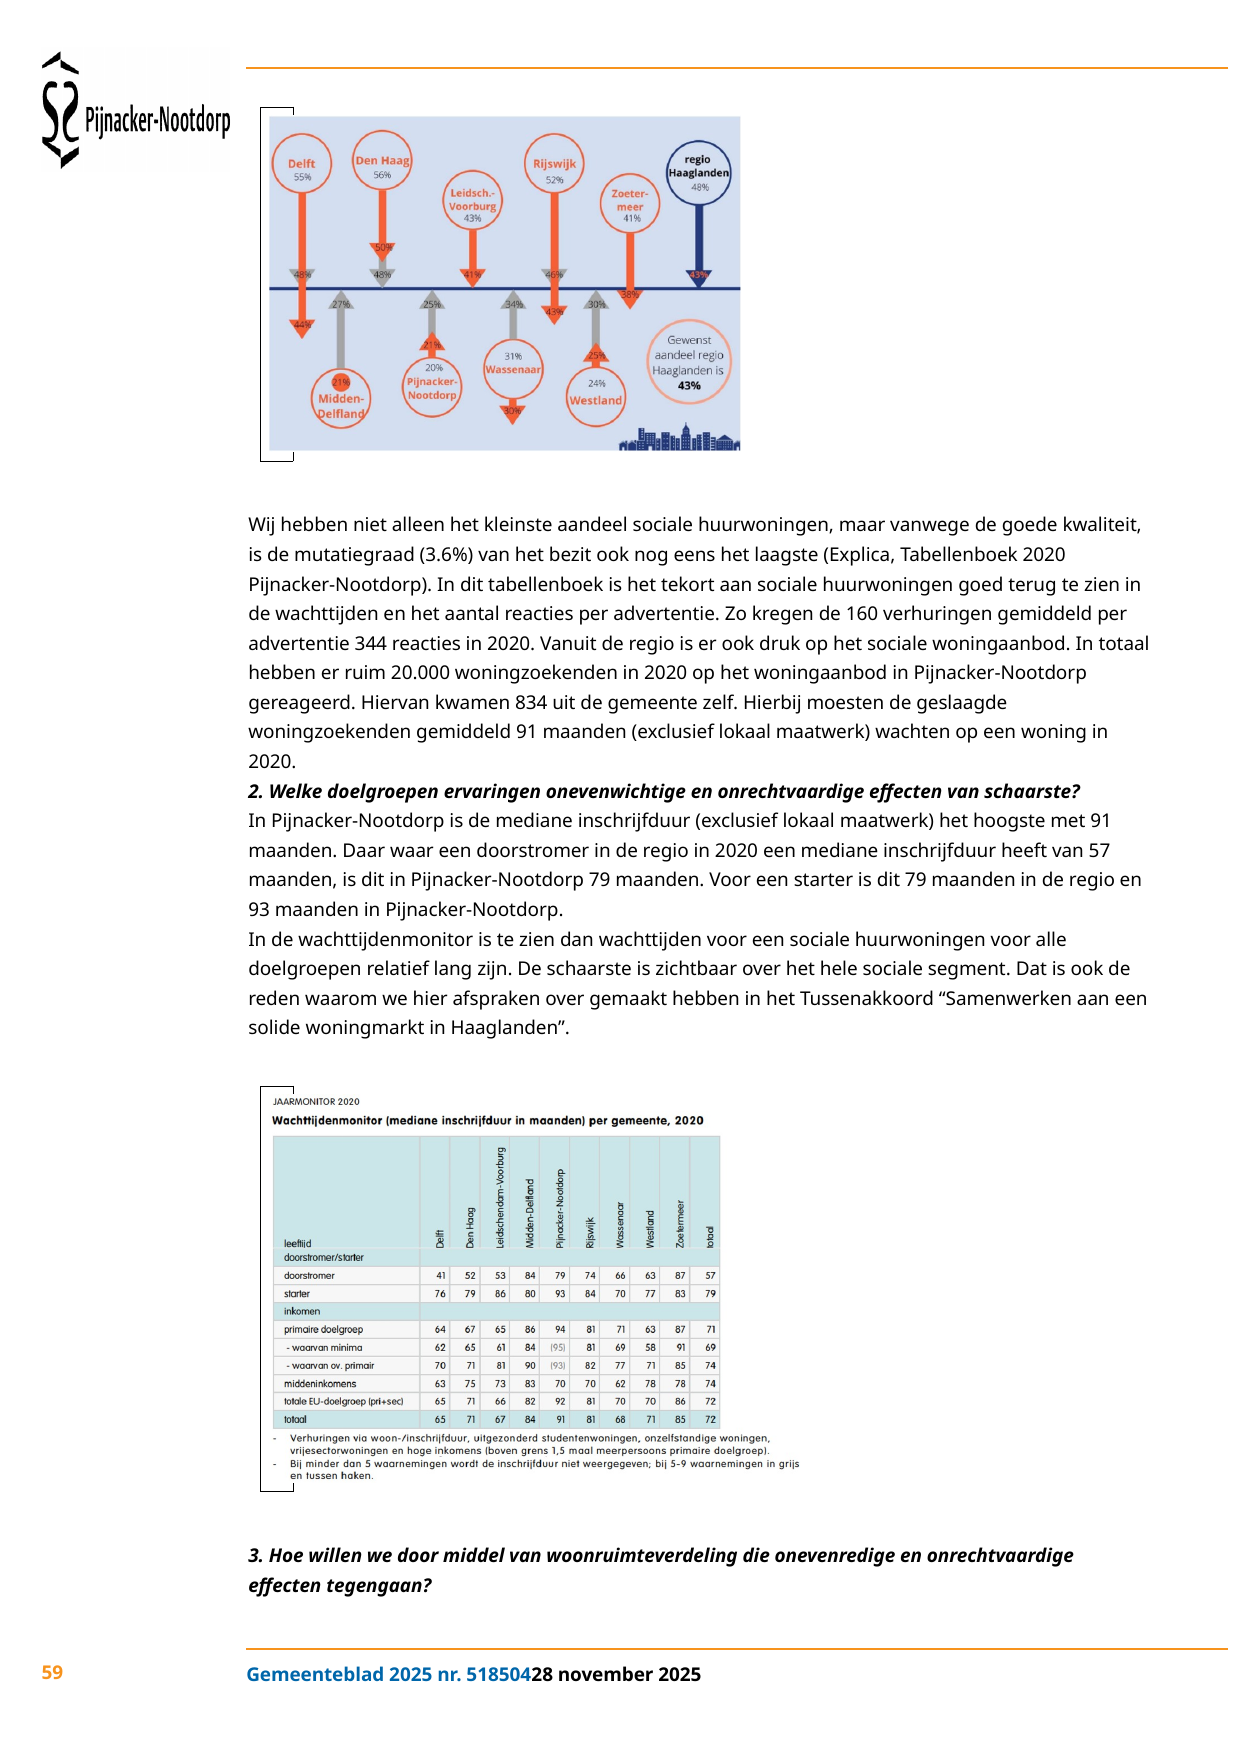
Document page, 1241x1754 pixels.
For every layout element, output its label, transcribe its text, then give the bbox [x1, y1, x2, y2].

text In de wachttijdenmonitor is te zien dan wachttijden voor een sociale huurwoningen voor alle doelgroepen relatief lang zijn. De schaarste is zichtbaar over het hele sociale segment. Dat is ook de reden waarom we hier afspraken over gemaakt hebben in het Tussenakkoord “Samenwerken aan een solide woningmarkt in Haaglanden”. [248, 926, 1152, 1040]
text 3. Hoe willen we door middel van woonruimteverdeling die onevenredige en onrechtvaardige effecten tegengaan? [248, 1542, 1152, 1598]
picture [41, 47, 231, 172]
text Wij hebben niet alleen het kleinste aandeel sociale huurwoningen, maar vanwege de goede kwaliteit, is de mutatiegraad (3.6%) van het bezit ook nog eens het laagste (Explica, Tabellenboek 2020 Pijnacker-Nootdorp). In dit tabellenboek is het tekort aan sociale huurwoningen goed terug te zien in de wachttijden en het aantal reacties per advertentie. Zo kregen de 160 verhuringen gemiddeld per advertentie 344 reacties in 2020. Vanuit de regio is er ook druk op het sociale woningaanbod. In totaal hebben er ruim 20.000 woningzoekenden in 2020 op het woningaanbod in Pijnacker-Nootdorp gereageerd. Hiervan kwamen 834 uit de gemeente zelf. Hierbij moesten de geslaagde woningzoekenden gemiddeld 91 maanden (exclusief lokaal maatwerk) wachten op een woning in 2020. [248, 512, 1152, 774]
text In Pijnacker-Nootdorp is de mediane inschrijfduur (exclusief lokaal maatwerk) het hoogste met 91 maanden. Daar waar een doorstromer in de regio in 2020 een mediane inschrijfduur heeft van 57 maanden, is dit in Pijnacker-Nootdorp 79 maanden. Voor een starter is dit 79 maanden in de regio en 93 maanden in Pijnacker-Nootdorp. [248, 807, 1152, 922]
picture [268, 1094, 801, 1483]
text 2. Welke doelgroepen ervaringen onevenwichtige en onrechtvaardige effecten van schaarste? [248, 778, 1152, 803]
picture [268, 115, 742, 452]
